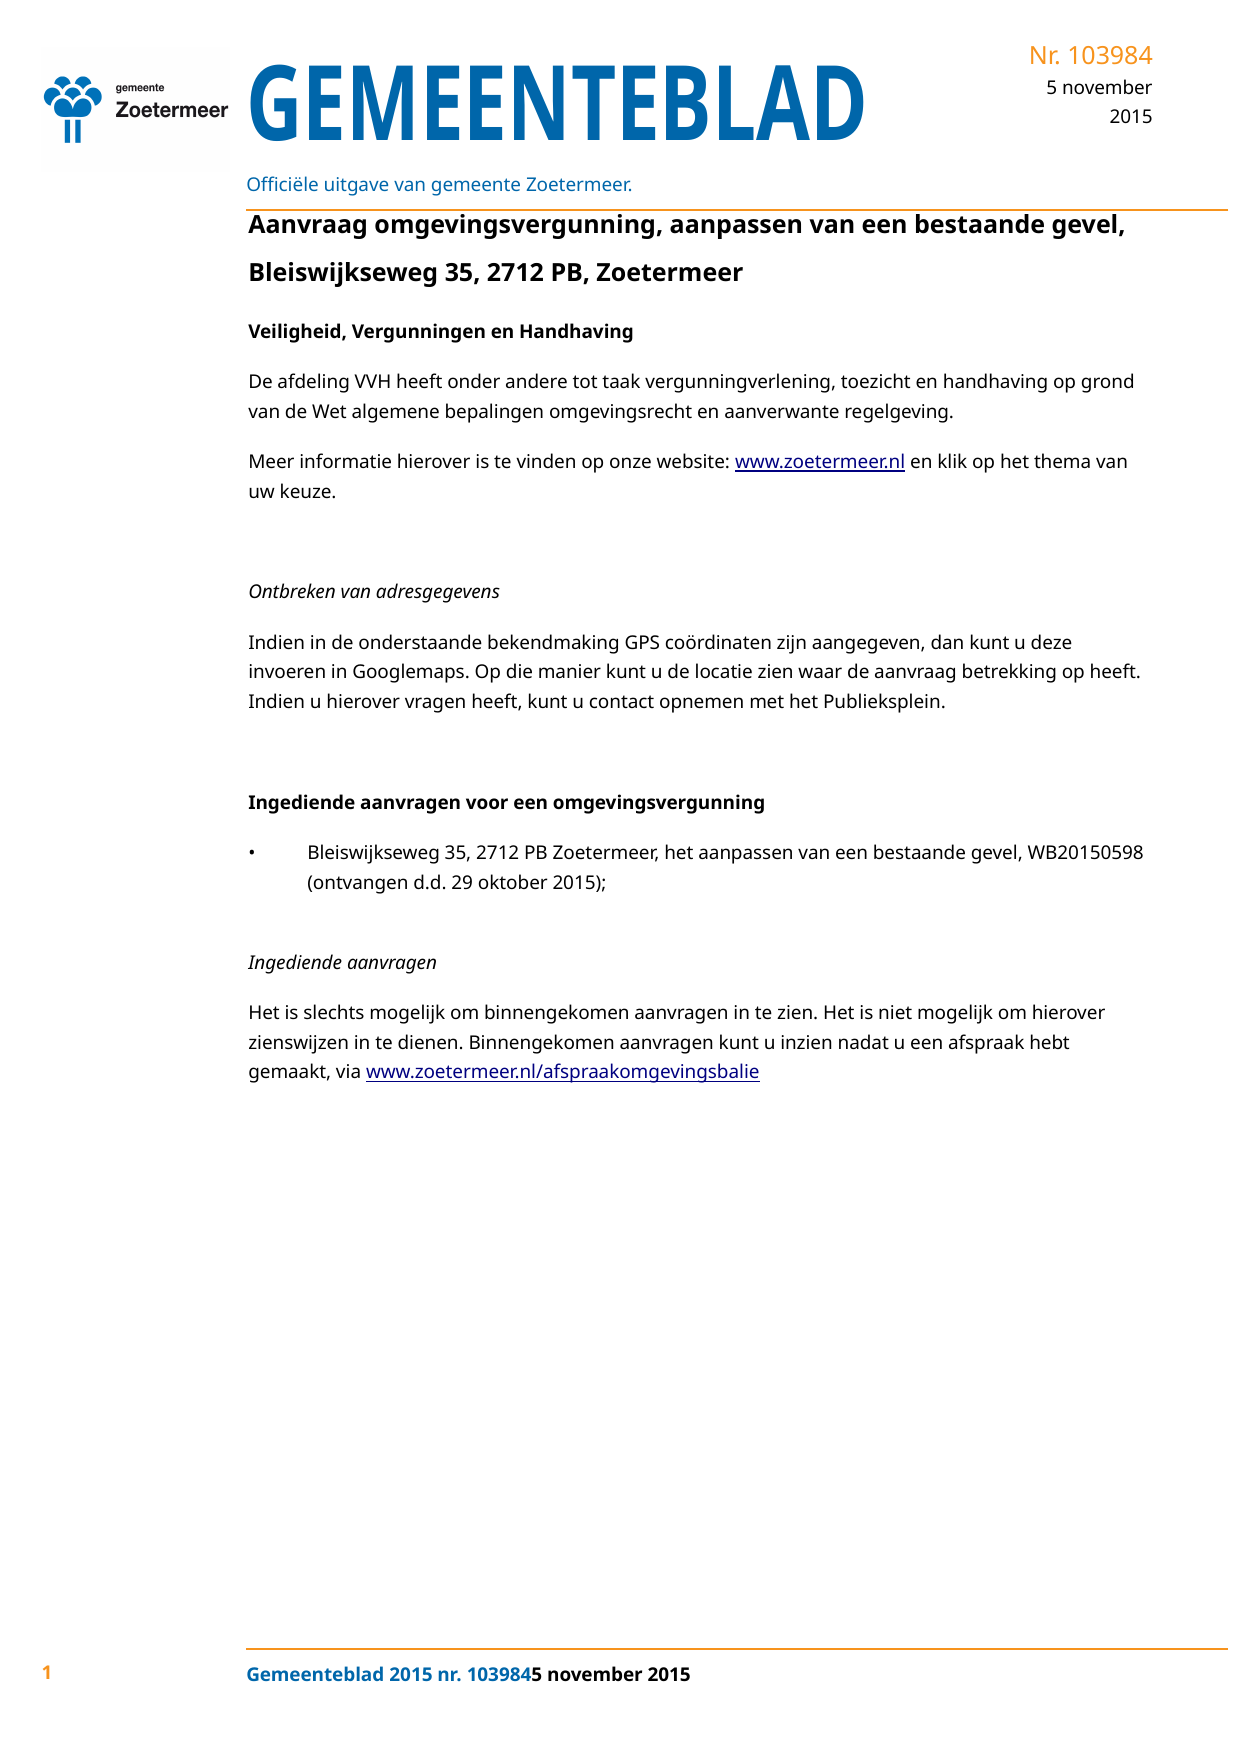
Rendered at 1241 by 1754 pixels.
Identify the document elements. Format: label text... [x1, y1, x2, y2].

text Ingediende aanvragen voor een omgevingsvergunning [248, 789, 1152, 815]
text Veiligheid, Vergunningen en Handhaving [248, 318, 1152, 344]
text Indien in de onderstaande bekendmaking GPS coördinaten zijn aangegeven, dan kunt u deze invoeren in Googlemaps. Op die manier kunt u de locatie zien waar de aanvraag betrekking op heeft. Indien u hierover vragen heeft, kunt u contact opnemen met het Publieksplein. [248, 629, 1152, 714]
text De afdeling VVH heeft onder andere tot taak vergunningverlening, toezicht en handhaving op grond van de Wet algemene bepalingen omgevingsrecht en aanverwante regelgeving. [248, 368, 1152, 424]
picture [41, 47, 231, 172]
text Het is slechts mogelijk om binnengekomen aanvragen in te zien. Het is niet mogelijk om hierover zienswijzen in te dienen. Binnengekomen aanvragen kunt u inzien nadat u een afspraak hebt gemaakt, via www.zoetermeer.nl/afspraakomgevingsbalie [248, 999, 1152, 1084]
text Aanvraag omgevingsvergunning, aanpassen van een bestaande gevel, Bleiswijkseweg 35, 2712 PB, Zoetermeer [248, 211, 1152, 288]
text Ingediende aanvragen [248, 949, 1152, 975]
text Meer informatie hierover is te vinden op onze website: www.zoetermeer.nl en klik op het thema van uw keuze. [248, 448, 1152, 504]
list Bleiswijkseweg 35, 2712 PB Zoetermeer, het aanpassen van een bestaande gevel, WB20150598 (ontvangen d.d. 29 oktober 2015); [248, 839, 1152, 895]
text Ontbreken van adresgegevens [248, 579, 1152, 604]
